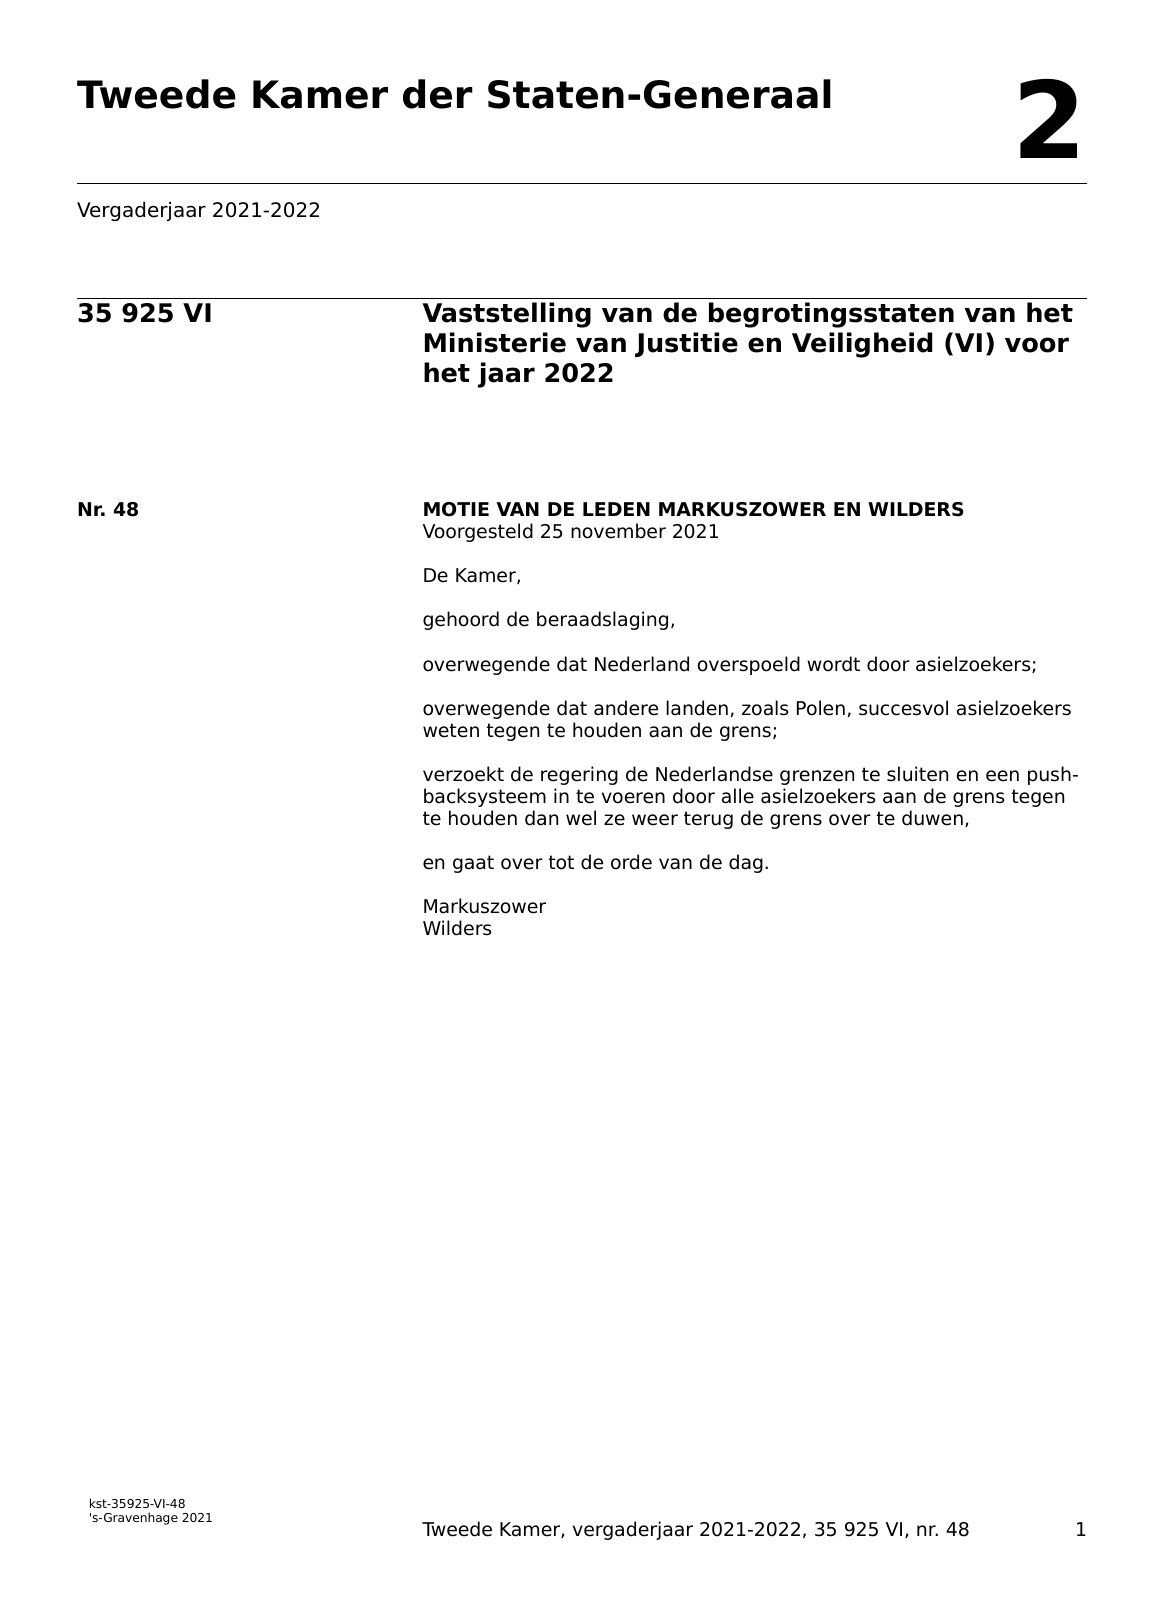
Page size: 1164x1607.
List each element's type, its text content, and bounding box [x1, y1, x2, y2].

text overwegende dat Nederland overspoeld wordt door asielzoekers; [422, 653, 1087, 676]
text overwegende dat andere landen, zoals Polen, succesvol asielzoekers weten tegen te houden aan de grens; [422, 698, 1087, 742]
subtitle Nr. 48 MOTIE VAN DE LEDEN MARKUSZOWER EN WILDERS [77, 499, 1087, 521]
text gehoord de beraadslaging, [422, 609, 1087, 631]
table_header Tweede Kamer der Staten-Generaal [77, 59, 886, 183]
table_header 2 [886, 59, 1087, 183]
text verzoekt de regering de Nederlandse grenzen te sluiten en een push-backsysteem in te voeren door alle asielzoekers aan de grens tegen te houden dan wel ze weer terug de grens over te duwen, [422, 764, 1087, 830]
text en gaat over tot de orde van de dag. [422, 852, 1087, 874]
text kst-35925-VI-48 [88, 1497, 323, 1511]
text Markuszower [422, 896, 1087, 918]
subtitle 35 925 VI Vaststelling van de begrotingsstaten van het Ministerie van Justitie en Veiligheid (VI) voor het jaar 2022 [77, 299, 1087, 388]
text Voorgesteld 25 november 2021 [422, 521, 1087, 543]
text Wilders [422, 918, 1087, 940]
text De Kamer, [422, 565, 1087, 587]
table_cell Vergaderjaar 2021-2022 [77, 184, 1087, 298]
text 's-Gravenhage 2021 [88, 1511, 323, 1525]
